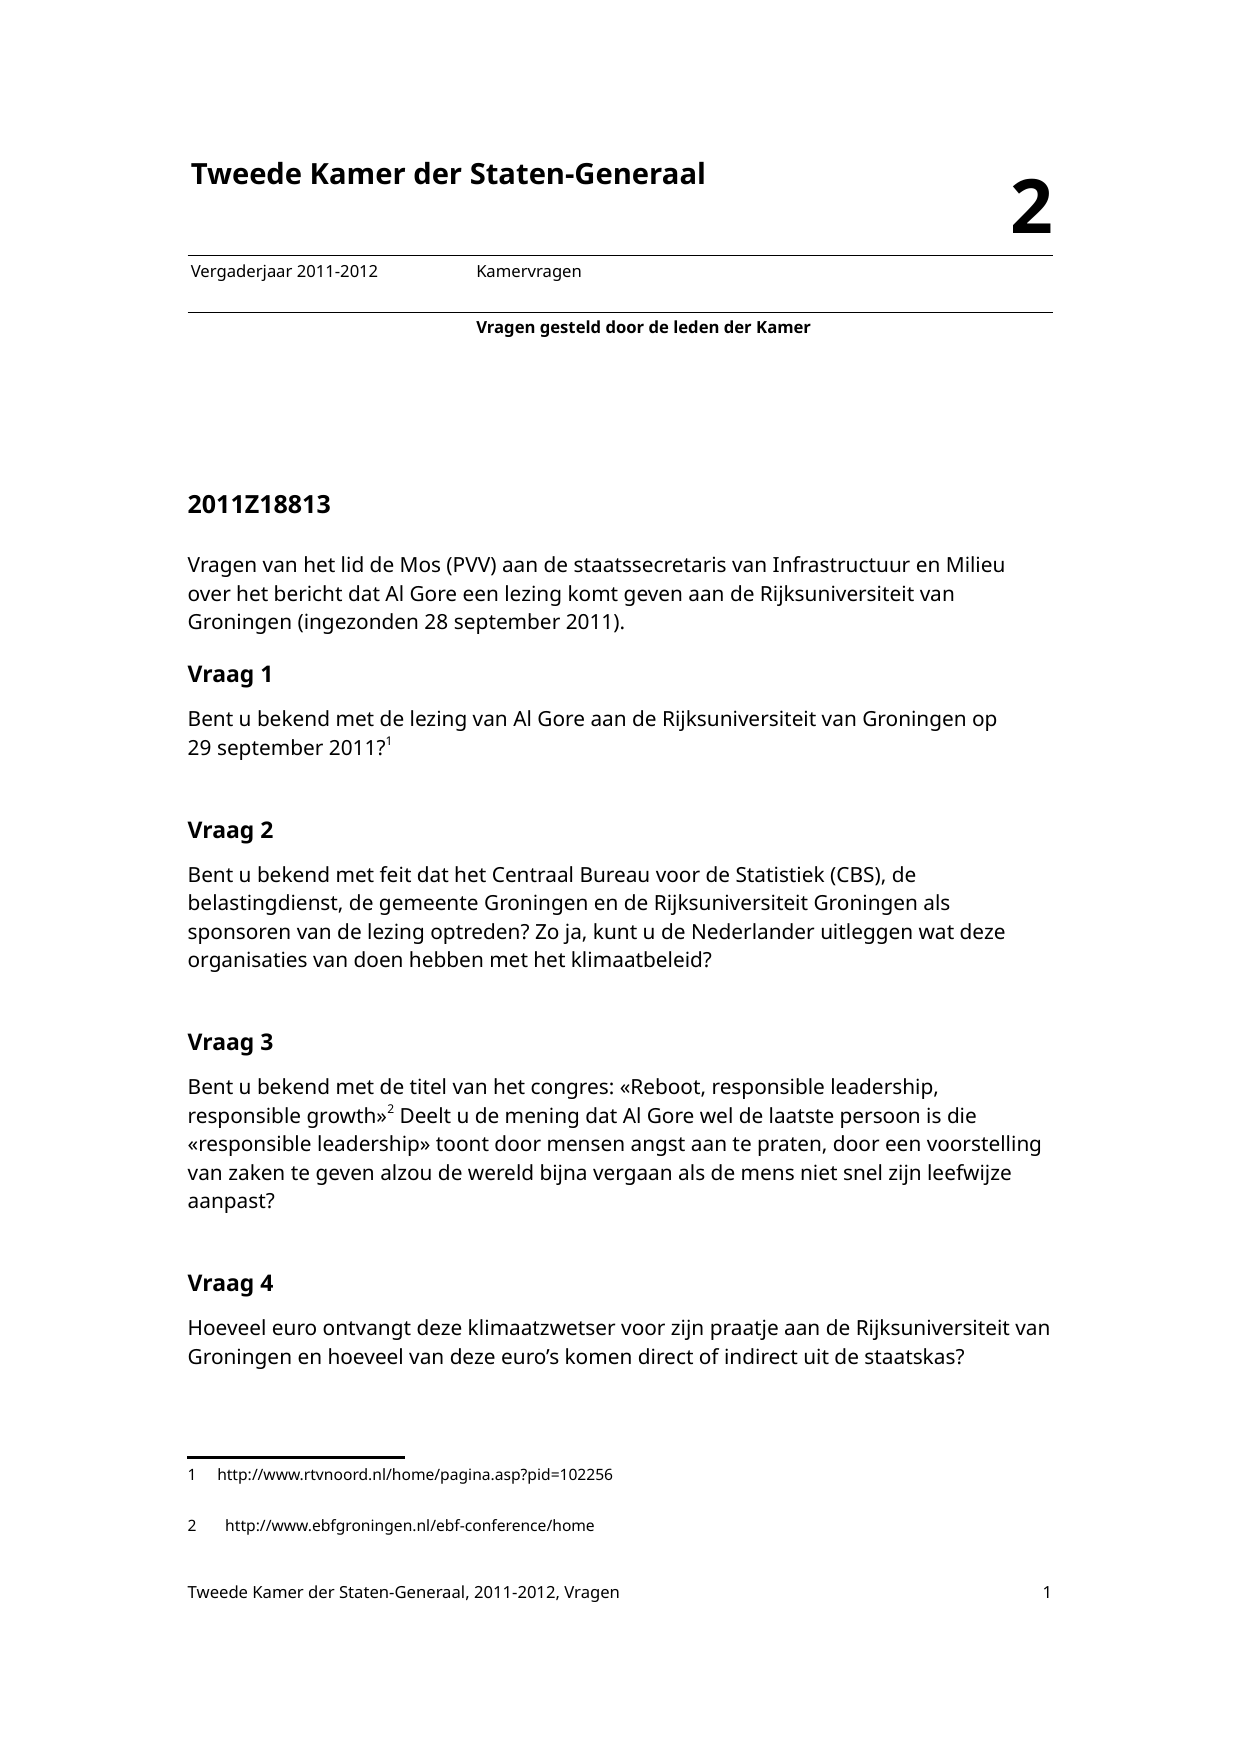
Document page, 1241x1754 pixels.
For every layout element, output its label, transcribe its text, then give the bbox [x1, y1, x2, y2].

subtitle Vraag 4 [187, 1267, 1053, 1298]
subtitle Vraag 1 [187, 658, 1053, 689]
subtitle Vraag 3 [187, 1026, 1053, 1057]
subtitle Vraag 2 [187, 814, 1053, 845]
text Vragen van het lid de Mos (PVV) aan de staatssecretaris van Infrastructuur en Milieu over het bericht dat Al Gore een lezing komt geven aan de Rijksuniversiteit van Groningen (ingezonden 28 september 2011). [187, 550, 1053, 636]
table_cell Kamervragen [473, 256, 1053, 312]
text http://www.ebfgroningen.nl/ebf-conference/home [187, 1508, 1053, 1536]
text http://www.rtvnoord.nl/home/pagina.asp?pid=102256 [187, 1449, 1053, 1478]
table_header Tweede Kamer der Staten-Generaal [188, 150, 879, 255]
text Hoeveel euro ontvangt deze klimaatzwetser voor zijn praatje aan de Rijksuniversiteit van Groningen en hoeveel van deze euro’s komen direct of indirect uit de staatskas? [187, 1313, 1053, 1370]
text Bent u bekend met feit dat het Centraal Bureau voor de Statistiek (CBS), de belastingdienst, de gemeente Groningen en de Rijksuniversiteit Groningen als sponsoren van de lezing optreden? Zo ja, kunt u de Nederlander uitleggen wat deze organisaties van doen hebben met het klimaatbeleid? [187, 860, 1053, 974]
text Bent u bekend met de titel van het congres: «Reboot, responsible leadership, responsible growth» Deelt u de mening dat Al Gore wel de laatste persoon is die «responsible leadership» toont door mensen angst aan te praten, door een voorstelling van zaken te geven alzou de wereld bijna vergaan als de mens niet snel zijn leefwijze aanpast? [187, 1072, 1053, 1215]
text Bent u bekend met de lezing van Al Gore aan de Rijksuniversiteit van Groningen op 29 september 2011? [187, 704, 1053, 761]
text 2011Z18813 [187, 487, 1053, 521]
table_header 2 [880, 150, 1053, 255]
table_cell Vragen gesteld door de leden der Kamer [473, 313, 1053, 339]
table_cell [188, 313, 473, 339]
table_cell Vergaderjaar 2011-2012 [188, 256, 473, 312]
